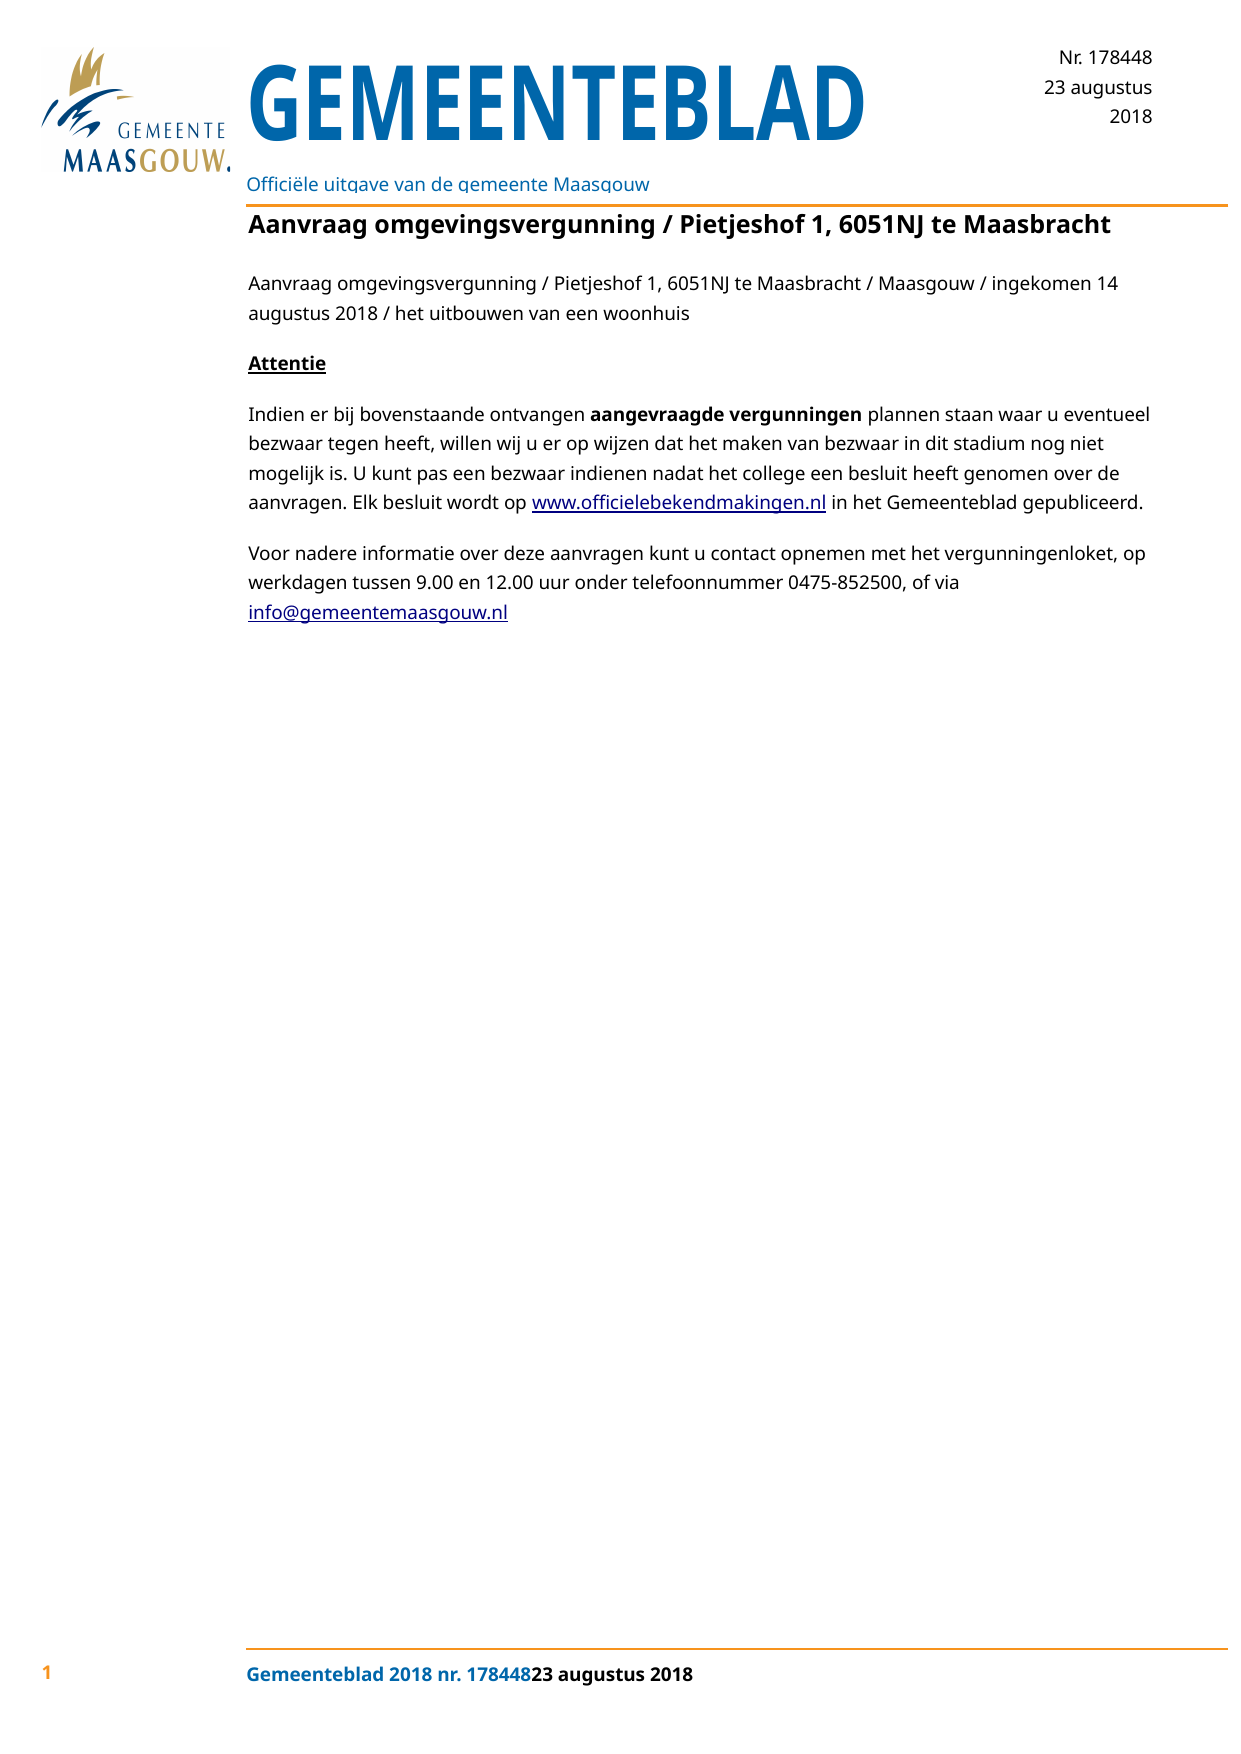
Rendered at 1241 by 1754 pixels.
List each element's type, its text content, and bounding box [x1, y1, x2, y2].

text Voor nadere informatie over deze aanvragen kunt u contact opnemen met het vergunningenloket, op werkdagen tussen 9.00 en 12.00 uur onder telefoonnummer 0475-852500, of via info@gemeentemaasgouw.nl [248, 540, 1152, 625]
text Indien er bij bovenstaande ontvangen aangevraagde vergunningen plannen staan waar u eventueel bezwaar tegen heeft, willen wij u er op wijzen dat het maken van bezwaar in dit stadium nog niet mogelijk is. U kunt pas een bezwaar indienen nadat het college een besluit heeft genomen over de aanvragen. Elk besluit wordt op www.officielebekendmakingen.nl in het Gemeenteblad gepubliceerd. [248, 401, 1152, 515]
text Aanvraag omgevingsvergunning / Pietjeshof 1, 6051NJ te Maasbracht / Maasgouw / ingekomen 14 augustus 2018 / het uitbouwen van een woonhuis [248, 270, 1152, 326]
text Aanvraag omgevingsvergunning / Pietjeshof 1, 6051NJ te Maasbracht [248, 207, 1152, 241]
text Attentie [248, 350, 1152, 376]
picture [41, 47, 231, 172]
